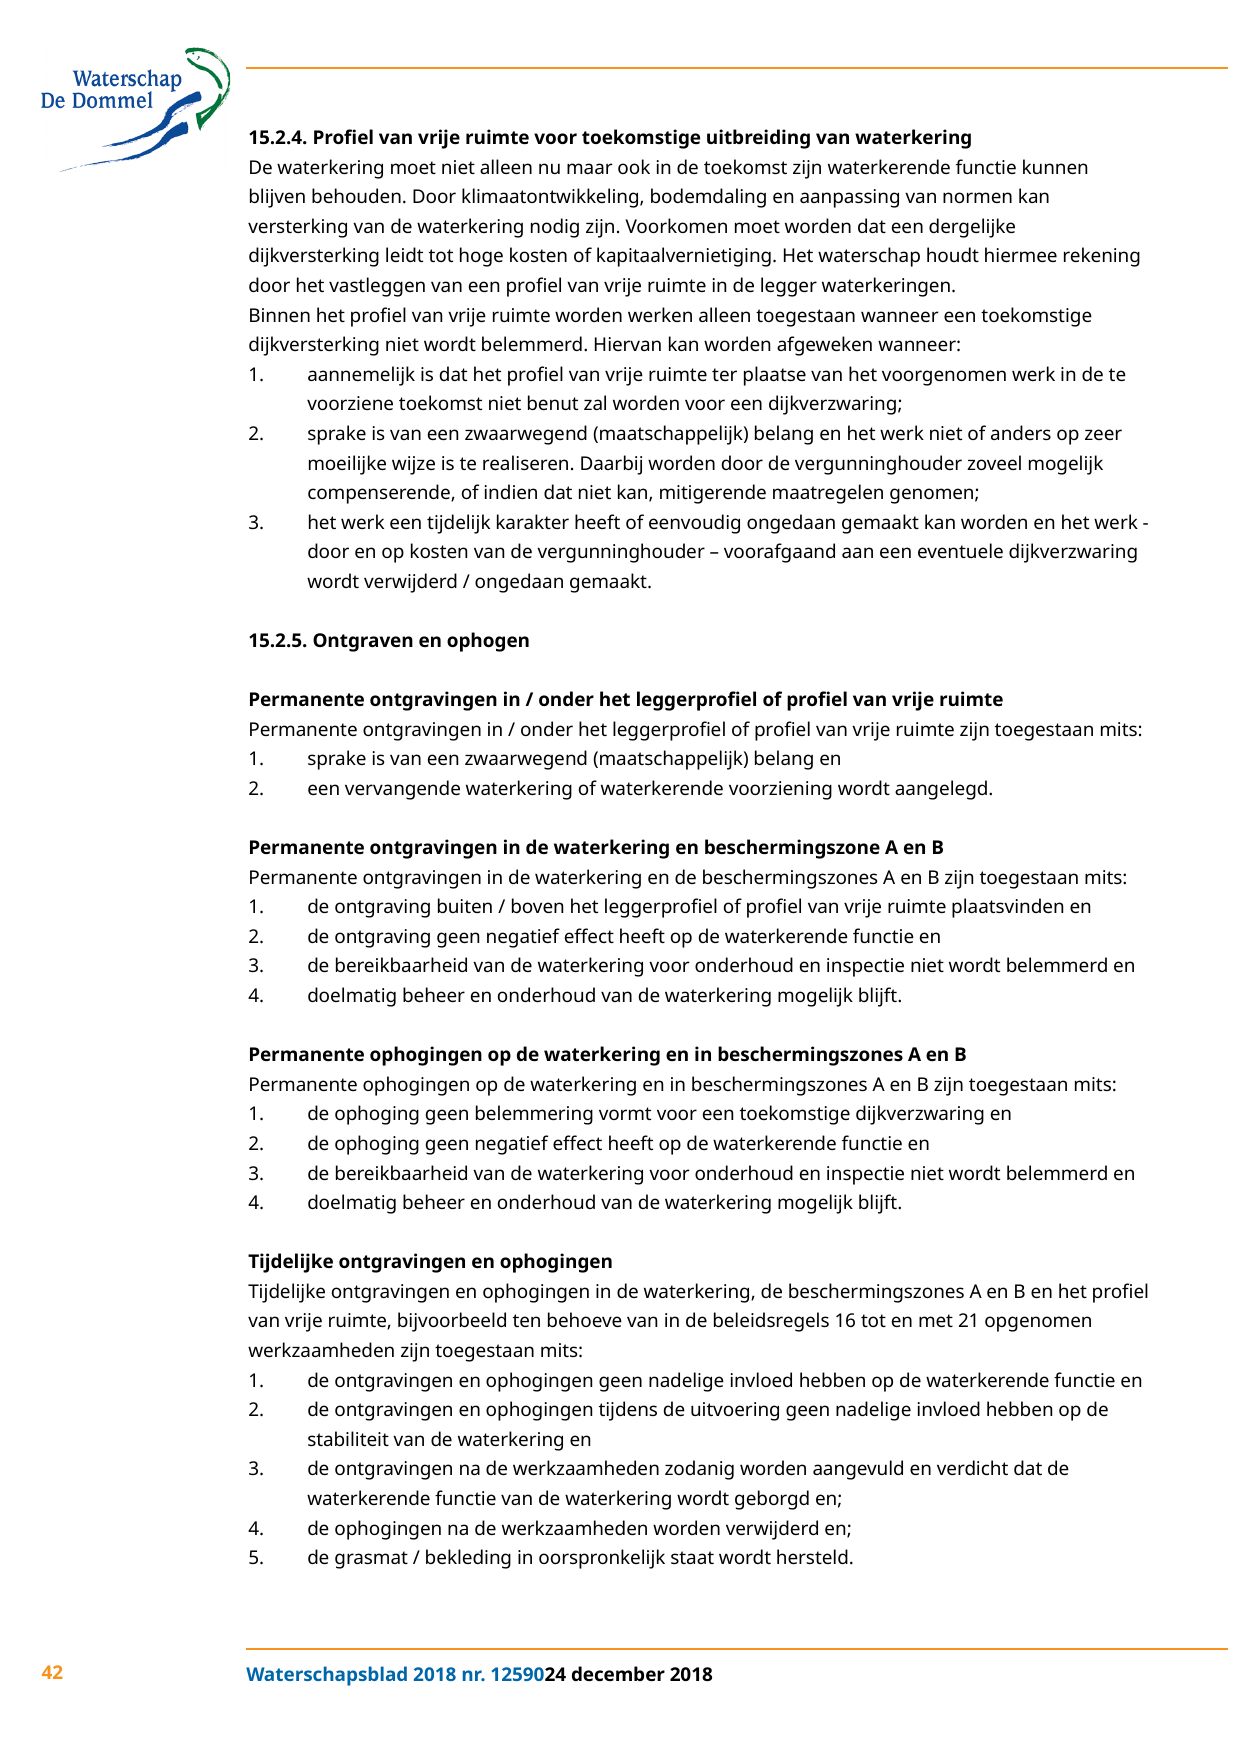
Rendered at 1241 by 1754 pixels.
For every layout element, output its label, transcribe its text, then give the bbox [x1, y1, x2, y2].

text 15.2.4. Profiel van vrije ruimte voor toekomstige uitbreiding van waterkering [248, 124, 1152, 150]
text Tijdelijke ontgravingen en ophogingen [248, 1248, 1152, 1274]
list de bereikbaarheid van de waterkering voor onderhoud en inspectie niet wordt belemmerd en [248, 1160, 1152, 1186]
list de ophoging geen negatief effect heeft op de waterkerende functie en [248, 1130, 1152, 1156]
list de ontgravingen en ophogingen geen nadelige invloed hebben op de waterkerende functie en [248, 1367, 1152, 1393]
list de ontgravingen en ophogingen tijdens de uitvoering geen nadelige invloed hebben op de stabiliteit van de waterkering en [248, 1396, 1152, 1452]
text Binnen het profiel van vrije ruimte worden werken alleen toegestaan wanneer een toekomstige dijkversterking niet wordt belemmerd. Hiervan kan worden afgeweken wanneer: [248, 302, 1152, 357]
list de grasmat / bekleding in oorspronkelijk staat wordt hersteld. [248, 1544, 1152, 1570]
text Permanente ontgravingen in / onder het leggerprofiel of profiel van vrije ruimte zijn toegestaan mits: [248, 716, 1152, 742]
text Tijdelijke ontgravingen en ophogingen in de waterkering, de beschermingszones A en B en het profiel van vrije ruimte, bijvoorbeeld ten behoeve van in de beleidsregels 16 tot en met 21 opgenomen werkzaamheden zijn toegestaan mits: [248, 1278, 1152, 1363]
text Permanente ontgravingen in / onder het leggerprofiel of profiel van vrije ruimte [248, 686, 1152, 712]
list de ontgraving geen negatief effect heeft op de waterkerende functie en [248, 923, 1152, 949]
list doelmatig beheer en onderhoud van de waterkering mogelijk blijft. [248, 1189, 1152, 1215]
text 15.2.5. Ontgraven en ophogen [248, 627, 1152, 653]
text De waterkering moet niet alleen nu maar ook in de toekomst zijn waterkerende functie kunnen blijven behouden. Door klimaatontwikkeling, bodemdaling en aanpassing van normen kan versterking van de waterkering nodig zijn. Voorkomen moet worden dat een dergelijke dijkversterking leidt tot hoge kosten of kapitaalvernietiging. Het waterschap houdt hiermee rekening door het vastleggen van een profiel van vrije ruimte in de legger waterkeringen. [248, 154, 1152, 298]
list een vervangende waterkering of waterkerende voorziening wordt aangelegd. [248, 775, 1152, 801]
list de ophoging geen belemmering vormt voor een toekomstige dijkverzwaring en [248, 1101, 1152, 1126]
list de ontgravingen na de werkzaamheden zodanig worden aangevuld en verdicht dat de waterkerende functie van de waterkering wordt geborgd en; [248, 1456, 1152, 1511]
list aannemelijk is dat het profiel van vrije ruimte ter plaatse van het voorgenomen werk in de te voorziene toekomst niet benut zal worden voor een dijkverzwaring; [248, 361, 1152, 416]
list het werk een tijdelijk karakter heeft of eenvoudig ongedaan gemaakt kan worden en het werk - door en op kosten van de vergunninghouder – voorafgaand aan een eventuele dijkverzwaring wordt verwijderd / ongedaan gemaakt. [248, 509, 1152, 594]
text Permanente ophogingen op de waterkering en in beschermingszones A en B zijn toegestaan mits: [248, 1071, 1152, 1097]
text Permanente ontgravingen in de waterkering en beschermingszone A en B [248, 834, 1152, 860]
list de ophogingen na de werkzaamheden worden verwijderd en; [248, 1515, 1152, 1541]
list doelmatig beheer en onderhoud van de waterkering mogelijk blijft. [248, 982, 1152, 1008]
picture [41, 47, 231, 172]
text Permanente ophogingen op de waterkering en in beschermingszones A en B [248, 1041, 1152, 1067]
list de bereikbaarheid van de waterkering voor onderhoud en inspectie niet wordt belemmerd en [248, 953, 1152, 978]
list de ontgraving buiten / boven het leggerprofiel of profiel van vrije ruimte plaatsvinden en [248, 893, 1152, 919]
text Permanente ontgravingen in de waterkering en de beschermingszones A en B zijn toegestaan mits: [248, 864, 1152, 890]
list sprake is van een zwaarwegend (maatschappelijk) belang en het werk niet of anders op zeer moeilijke wijze is te realiseren. Daarbij worden door de vergunninghouder zoveel mogelijk compenserende, of indien dat niet kan, mitigerende maatregelen genomen; [248, 420, 1152, 505]
list sprake is van een zwaarwegend (maatschappelijk) belang en [248, 746, 1152, 771]
